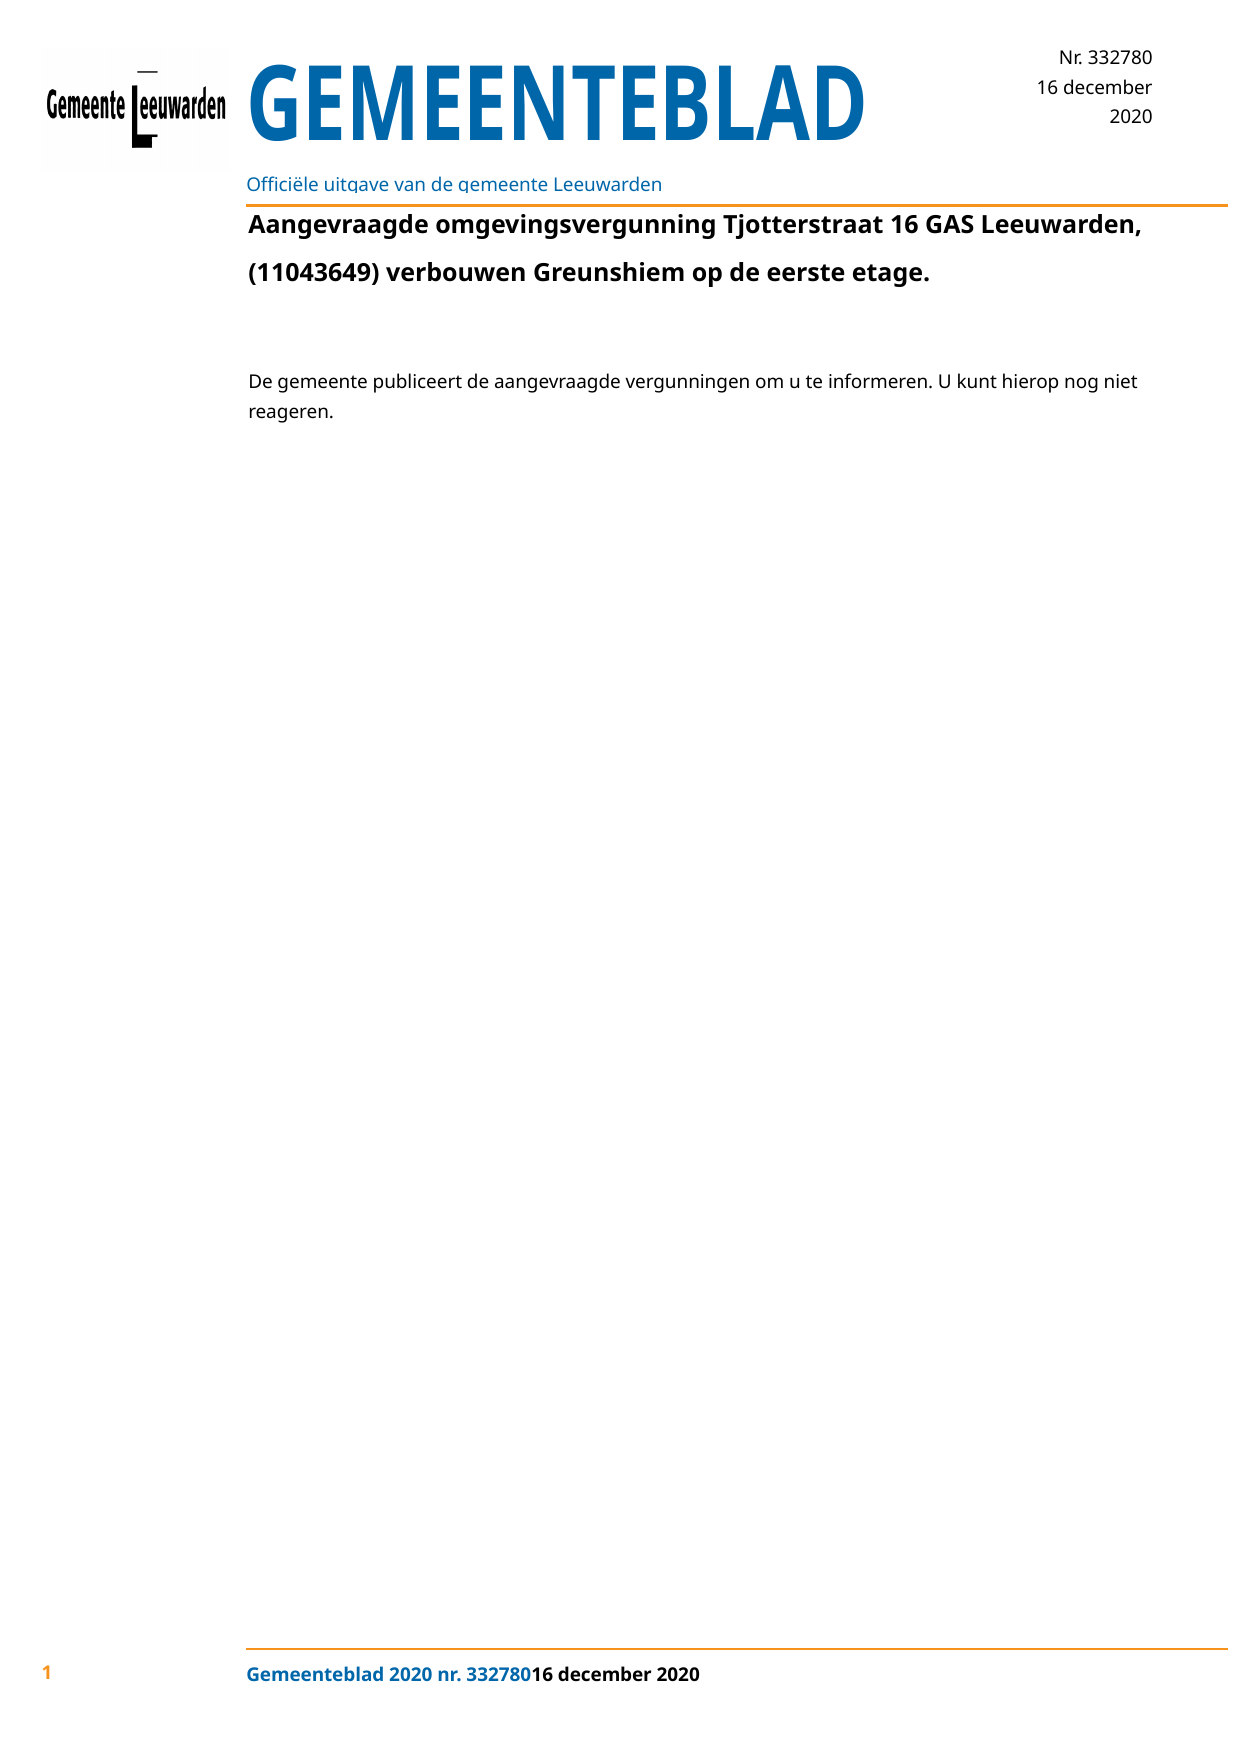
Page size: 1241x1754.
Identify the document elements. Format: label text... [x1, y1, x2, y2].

text Aangevraagde omgevingsvergunning Tjotterstraat 16 GAS Leeuwarden, (11043649) verbouwen Greunshiem op de eerste etage. [248, 207, 1152, 288]
text De gemeente publiceert de aangevraagde vergunningen om u te informeren. U kunt hierop nog niet reageren. [248, 368, 1152, 424]
picture [41, 47, 231, 172]
